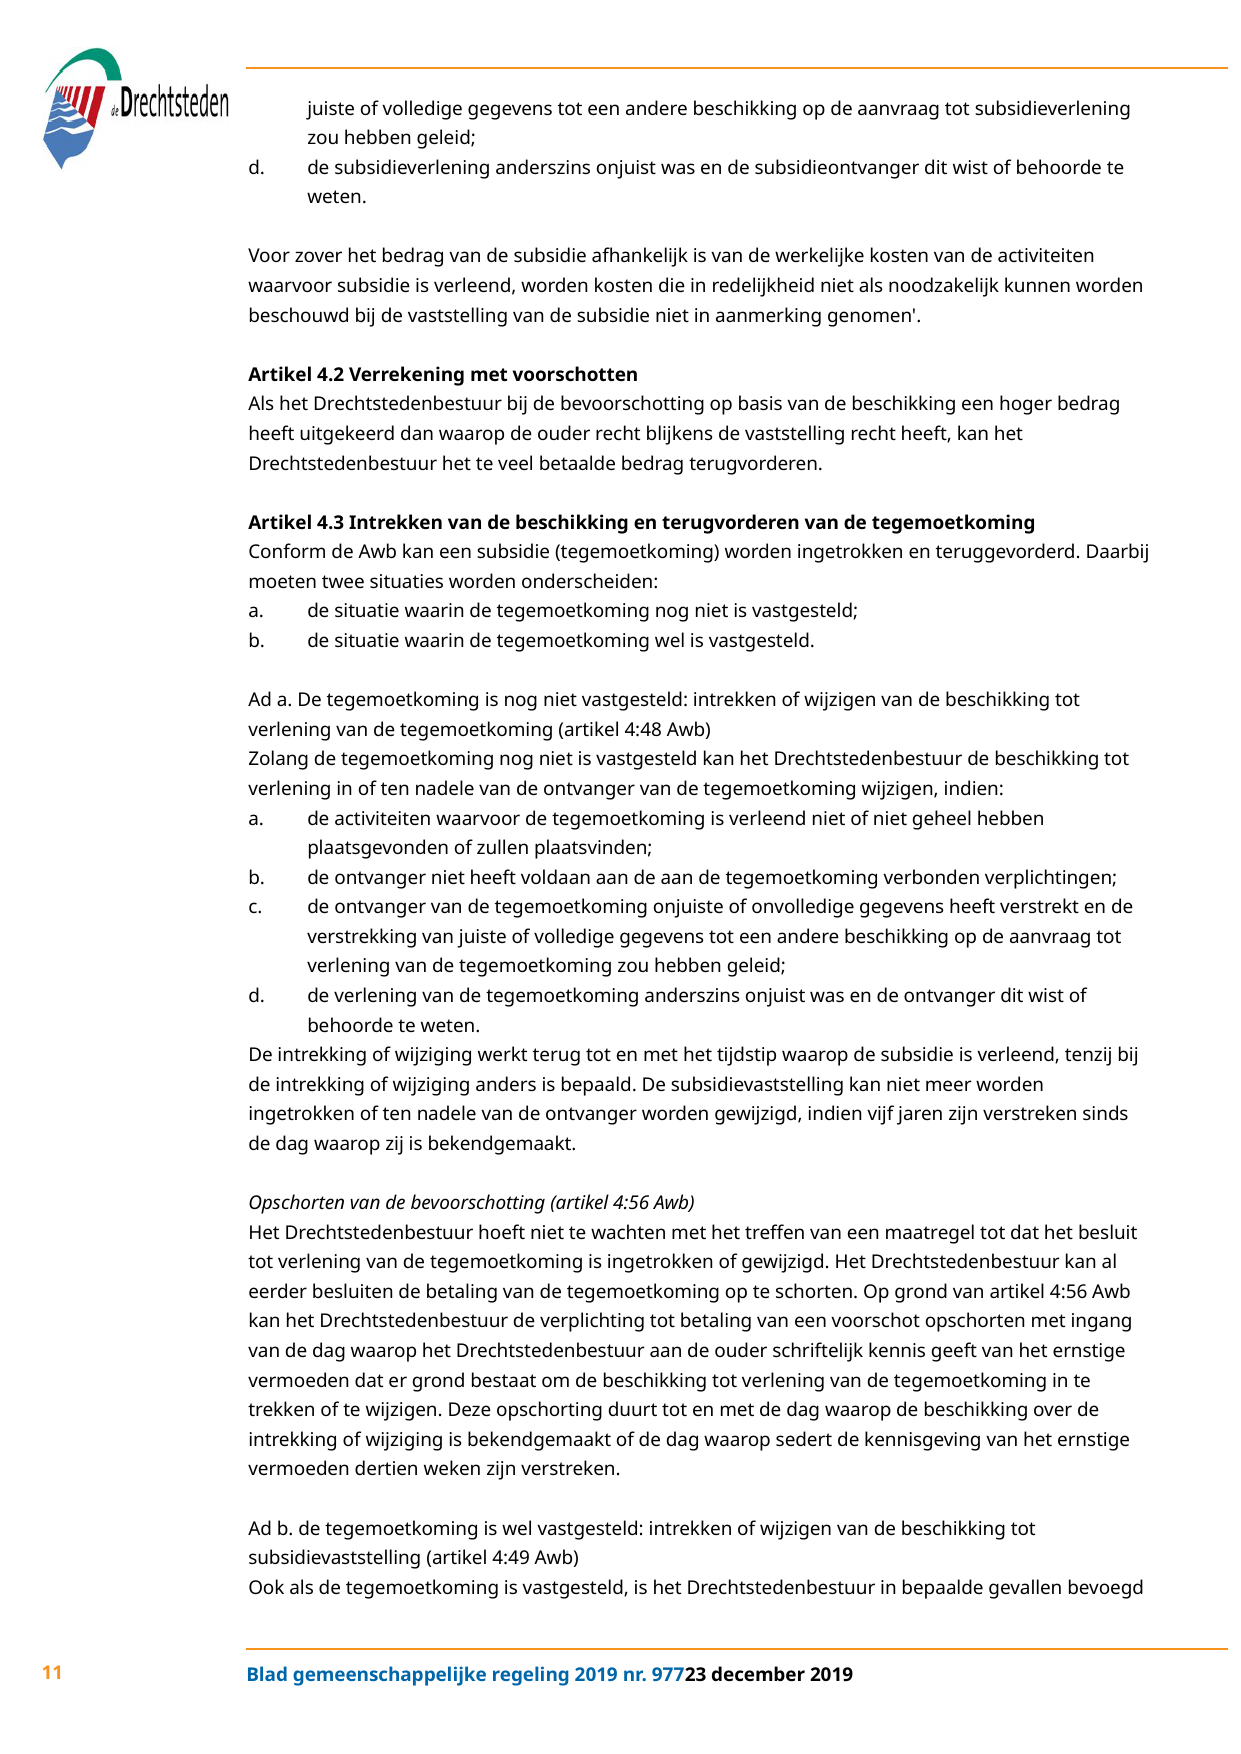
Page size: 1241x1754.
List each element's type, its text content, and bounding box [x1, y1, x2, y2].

text Opschorten van de bevoorschotting (artikel 4:56 Awb) [248, 1189, 1152, 1215]
list de activiteiten waarvoor de tegemoetkoming is verleend niet of niet geheel hebben plaatsgevonden of zullen plaatsvinden; [248, 805, 1152, 860]
text Als het Drechtstedenbestuur bij de bevoorschotting op basis van de beschikking een hoger bedrag heeft uitgekeerd dan waarop de ouder recht blijkens de vaststelling recht heeft, kan het Drechtstedenbestuur het te veel betaalde bedrag terugvorderen. [248, 391, 1152, 476]
list de situatie waarin de tegemoetkoming nog niet is vastgesteld; [248, 598, 1152, 623]
text Ad a. De tegemoetkoming is nog niet vastgesteld: intrekken of wijzigen van de beschikking tot verlening van de tegemoetkoming (artikel 4:48 Awb) [248, 686, 1152, 742]
list de ontvanger van de tegemoetkoming onjuiste of onvolledige gegevens heeft verstrekt en de verstrekking van juiste of volledige gegevens tot een andere beschikking op de aanvraag tot verlening van de tegemoetkoming zou hebben geleid; [248, 893, 1152, 978]
list de subsidieverlening anderszins onjuist was en de subsidieontvanger dit wist of behoorde te weten. [248, 154, 1152, 209]
text Conform de Awb kan een subsidie (tegemoetkoming) worden ingetrokken en teruggevorderd. Daarbij moeten twee situaties worden onderscheiden: [248, 538, 1152, 594]
text Ook als de tegemoetkoming is vastgesteld, is het Drechtstedenbestuur in bepaalde gevallen bevoegd [248, 1574, 1152, 1600]
text Zolang de tegemoetkoming nog niet is vastgesteld kan het Drechtstedenbestuur de beschikking tot verlening in of ten nadele van de ontvanger van de tegemoetkoming wijzigen, indien: [248, 746, 1152, 801]
picture [41, 47, 231, 172]
text Ad b. de tegemoetkoming is wel vastgesteld: intrekken of wijzigen van de beschikking tot subsidievaststelling (artikel 4:49 Awb) [248, 1515, 1152, 1570]
list de verlening van de tegemoetkoming anderszins onjuist was en de ontvanger dit wist of behoorde te weten. [248, 982, 1152, 1038]
list de ontvanger niet heeft voldaan aan de aan de tegemoetkoming verbonden verplichtingen; [248, 864, 1152, 890]
text Voor zover het bedrag van de subsidie afhankelijk is van de werkelijke kosten van de activiteiten waarvoor subsidie is verleend, worden kosten die in redelijkheid niet als noodzakelijk kunnen worden beschouwd bij de vaststelling van de subsidie niet in aanmerking genomen'. [248, 243, 1152, 328]
text Artikel 4.3 Intrekken van de beschikking en terugvorderen van de tegemoetkoming [248, 509, 1152, 535]
text Het Drechtstedenbestuur hoeft niet te wachten met het treffen van een maatregel tot dat het besluit tot verlening van de tegemoetkoming is ingetrokken of gewijzigd. Het Drechtstedenbestuur kan al eerder besluiten de betaling van de tegemoetkoming op te schorten. Op grond van artikel 4:56 Awb kan het Drechtstedenbestuur de verplichting tot betaling van een voorschot opschorten met ingang van de dag waarop het Drechtstedenbestuur aan de ouder schriftelijk kennis geeft van het ernstige vermoeden dat er grond bestaat om de beschikking tot verlening van de tegemoetkoming in te trekken of te wijzigen. Deze opschorting duurt tot en met de dag waarop de beschikking over de intrekking of wijziging is bekendgemaakt of de dag waarop sedert de kennisgeving van het ernstige vermoeden dertien weken zijn verstreken. [248, 1219, 1152, 1481]
list de situatie waarin de tegemoetkoming wel is vastgesteld. [248, 627, 1152, 653]
text De intrekking of wijziging werkt terug tot en met het tijdstip waarop de subsidie is verleend, tenzij bij de intrekking of wijziging anders is bepaald. De subsidievaststelling kan niet meer worden ingetrokken of ten nadele van de ontvanger worden gewijzigd, indien vijf jaren zijn verstreken sinds de dag waarop zij is bekendgemaakt. [248, 1041, 1152, 1156]
list juiste of volledige gegevens tot een andere beschikking op de aanvraag tot subsidieverlening zou hebben geleid; [248, 95, 1152, 150]
text Artikel 4.2 Verrekening met voorschotten [248, 361, 1152, 387]
